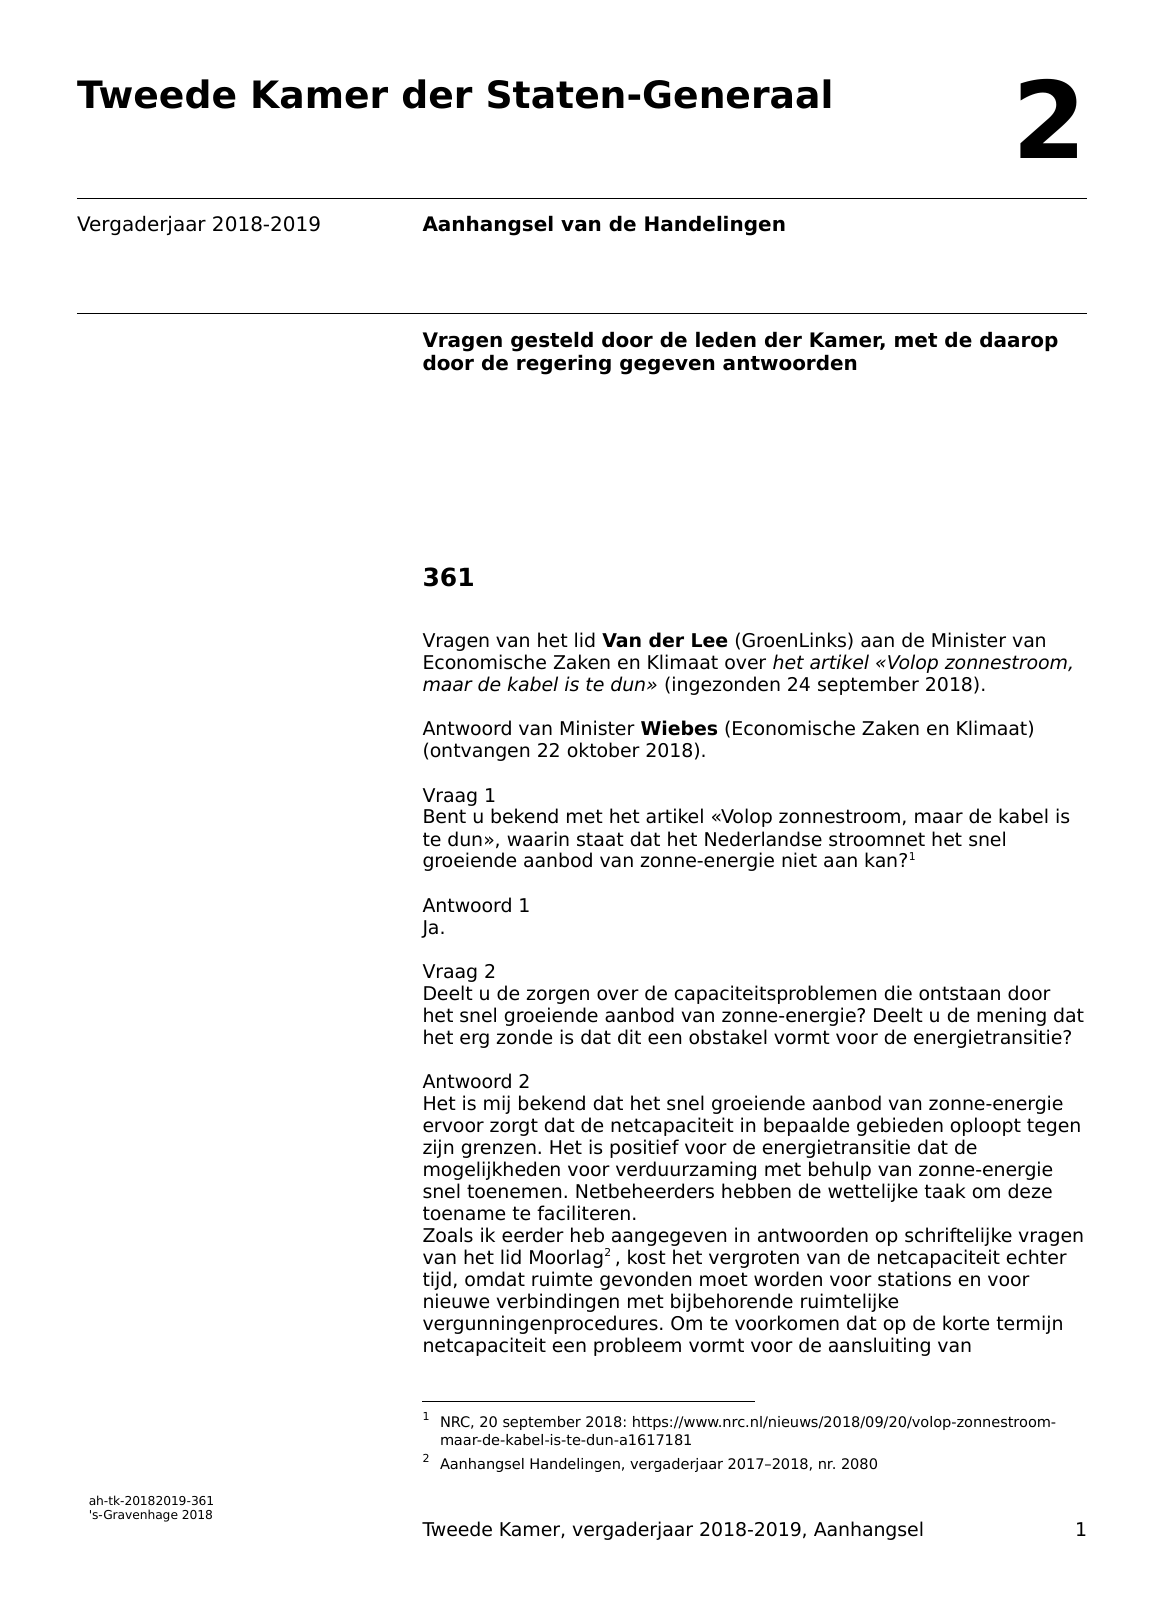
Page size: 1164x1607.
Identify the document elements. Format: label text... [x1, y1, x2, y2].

table_cell Vergaderjaar 2018-2019 [77, 199, 422, 313]
text Deelt u de zorgen over de capaciteitsproblemen die ontstaan door het snel groeiende aanbod van zonne-energie? Deelt u de mening dat het erg zonde is dat dit een obstakel vormt voor de energietransitie? [422, 983, 1087, 1049]
text Antwoord 2 [422, 1071, 1087, 1093]
text Vragen van het lid Van der Lee (GroenLinks) aan de Minister van Economische Zaken en Klimaat over het artikel «Volop zonnestroom, maar de kabel is te dun» (ingezonden 24 september 2018). [422, 630, 1087, 696]
text ah-tk-20182019-361 [88, 1494, 323, 1508]
table_cell Vragen gesteld door de leden der Kamer, met de daarop door de regering gegeven antwoorden [422, 314, 1087, 375]
text NRC, 20 september 2018: https://www.nrc.nl/nieuws/2018/09/20/volop-zonnestroom-maar-de-kabel-is-te-dun-a1617181 [422, 1410, 1087, 1449]
text Antwoord 1 [422, 894, 1087, 917]
text Vraag 1 [422, 784, 1087, 806]
table_header 2 [886, 59, 1087, 198]
text Zoals ik eerder heb aangegeven in antwoorden op schriftelijke vragen van het lid Moorlag, kost het vergroten van de netcapaciteit echter tijd, omdat ruimte gevonden moet worden voor stations en voor nieuwe verbindingen met bijbehorende ruimtelijke vergunningenprocedures. Om te voorkomen dat op de korte termijn netcapaciteit een probleem vormt voor de aansluiting van [422, 1225, 1087, 1357]
table_header Tweede Kamer der Staten-Generaal [77, 59, 886, 198]
text Het is mij bekend dat het snel groeiende aanbod van zonne-energie ervoor zorgt dat de netcapaciteit in bepaalde gebieden oploopt tegen zijn grenzen. Het is positief voor de energietransitie dat de mogelijkheden voor verduurzaming met behulp van zonne-energie snel toenemen. Netbeheerders hebben de wettelijke taak om deze toename te faciliteren. [422, 1093, 1087, 1225]
text Bent u bekend met het artikel «Volop zonnestroom, maar de kabel is te dun», waarin staat dat het Nederlandse stroomnet het snel groeiende aanbod van zonne-energie niet aan kan? [422, 806, 1087, 872]
text Aanhangsel Handelingen, vergaderjaar 2017–2018, nr. 2080 [422, 1452, 1087, 1474]
table_cell Aanhangsel van de Handelingen [422, 199, 1087, 313]
table_cell [77, 314, 422, 375]
text Antwoord van Minister Wiebes (Economische Zaken en Klimaat) (ontvangen 22 oktober 2018). [422, 718, 1087, 762]
text 's-Gravenhage 2018 [88, 1508, 323, 1522]
text 361 [422, 563, 1087, 592]
text Vraag 2 [422, 961, 1087, 983]
text Ja. [422, 917, 1087, 938]
